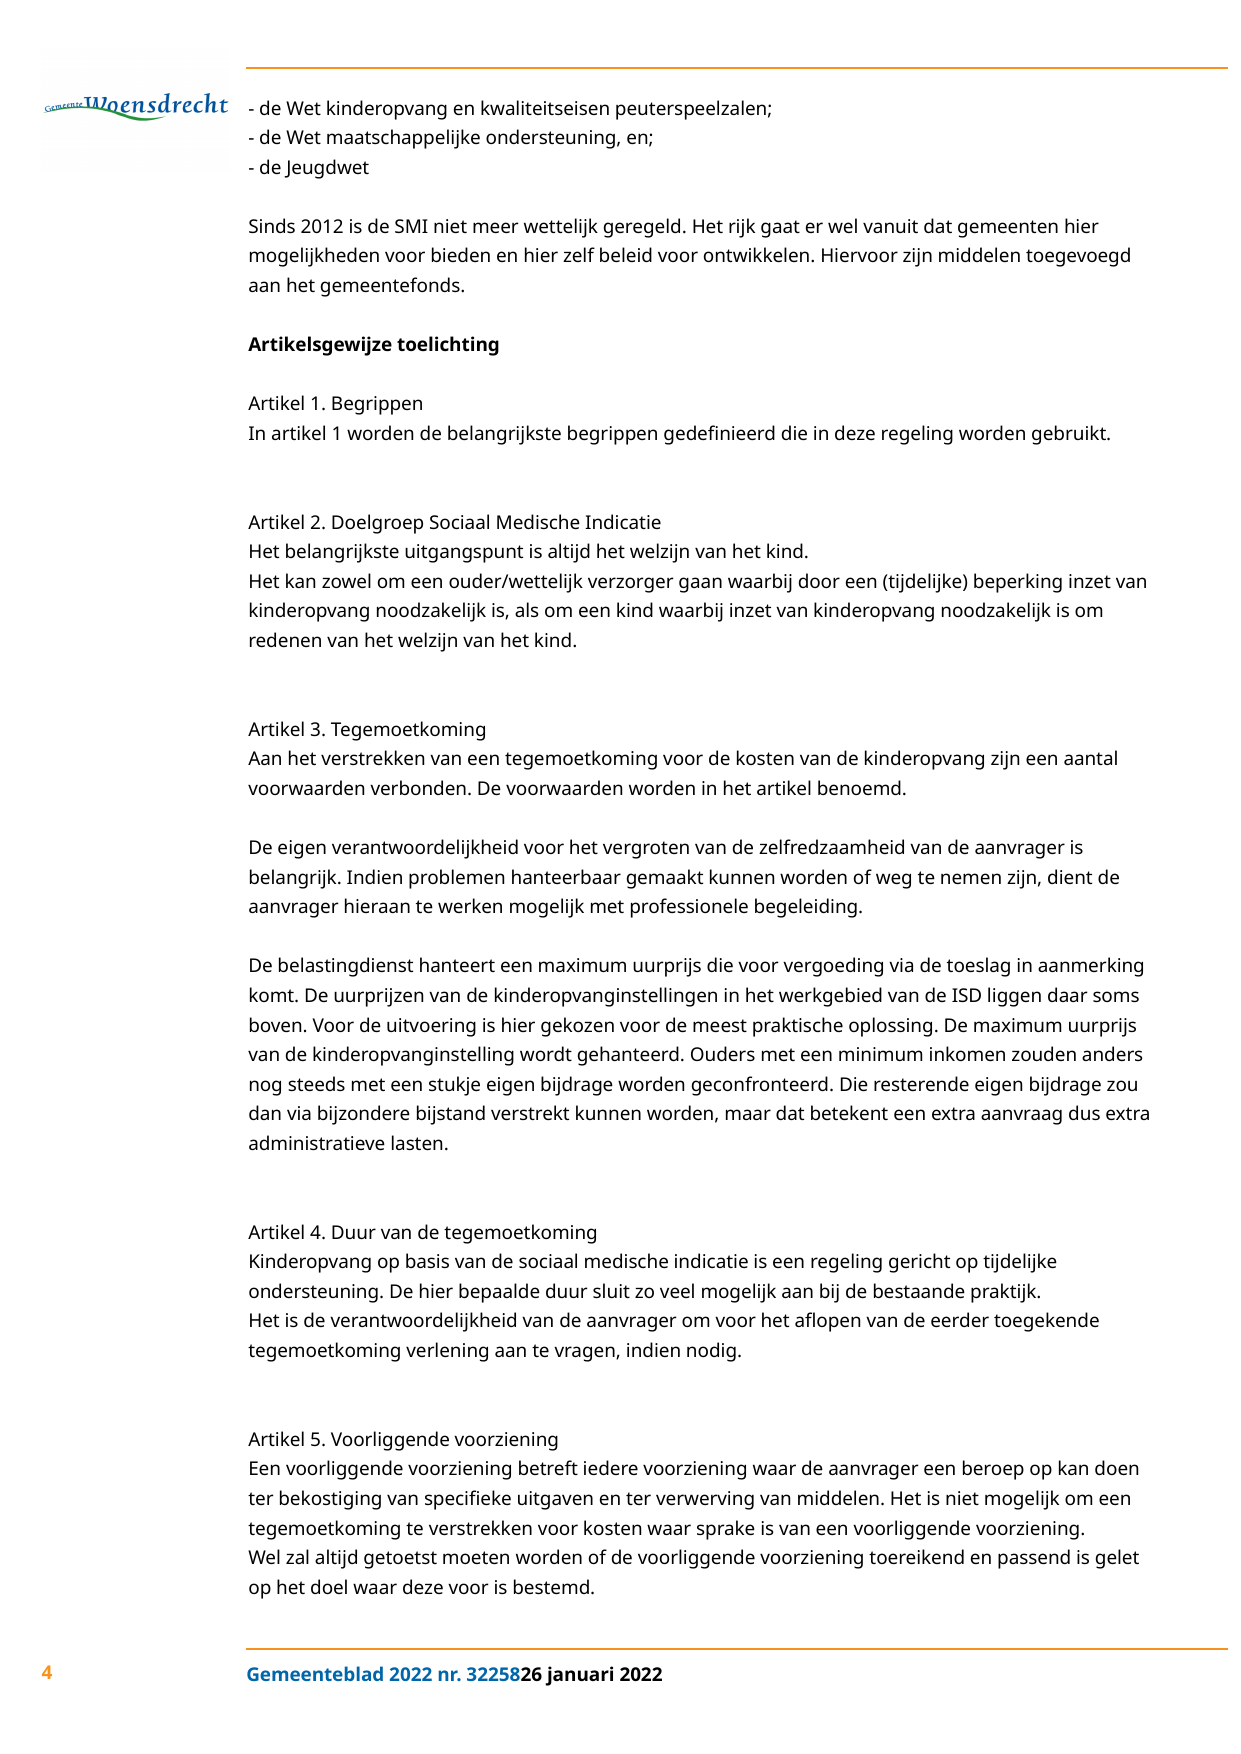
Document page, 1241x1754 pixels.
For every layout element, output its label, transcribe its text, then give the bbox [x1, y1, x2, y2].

text Artikel 4. Duur van de tegemoetkoming [248, 1219, 1152, 1245]
text Artikel 1. Begrippen [248, 391, 1152, 416]
text Sinds 2012 is de SMI niet meer wettelijk geregeld. Het rijk gaat er wel vanuit dat gemeenten hier mogelijkheden voor bieden en hier zelf beleid voor ontwikkelen. Hiervoor zijn middelen toegevoegd aan het gemeentefonds. [248, 213, 1152, 298]
text Artikel 5. Voorliggende voorziening [248, 1426, 1152, 1452]
text De belastingdienst hanteert een maximum uurprijs die voor vergoeding via de toeslag in aanmerking komt. De uurprijzen van de kinderopvanginstellingen in het werkgebied van de ISD liggen daar soms boven. Voor de uitvoering is hier gekozen voor de meest praktische oplossing. De maximum uurprijs van de kinderopvanginstelling wordt gehanteerd. Ouders met een minimum inkomen zouden anders nog steeds met een stukje eigen bijdrage worden geconfronteerd. Die resterende eigen bijdrage zou dan via bijzondere bijstand verstrekt kunnen worden, maar dat betekent een extra aanvraag dus extra administratieve lasten. [248, 953, 1152, 1156]
text Wel zal altijd getoetst moeten worden of de voorliggende voorziening toereikend en passend is gelet op het doel waar deze voor is bestemd. [248, 1544, 1152, 1600]
text De eigen verantwoordelijkheid voor het vergroten van de zelfredzaamheid van de aanvrager is belangrijk. Indien problemen hanteerbaar gemaakt kunnen worden of weg te nemen zijn, dient de aanvrager hieraan te werken mogelijk met professionele begeleiding. [248, 834, 1152, 919]
picture [41, 47, 231, 172]
text - de Wet maatschappelijke ondersteuning, en; [248, 124, 1152, 150]
text Artikelsgewijze toelichting [248, 331, 1152, 357]
text In artikel 1 worden de belangrijkste begrippen gedefinieerd die in deze regeling worden gebruikt. [248, 420, 1152, 446]
text - de Wet kinderopvang en kwaliteitseisen peuterspeelzalen; [248, 95, 1152, 121]
text Een voorliggende voorziening betreft iedere voorziening waar de aanvrager een beroep op kan doen ter bekostiging van specifieke uitgaven en ter verwerving van middelen. Het is niet mogelijk om een tegemoetkoming te verstrekken voor kosten waar sprake is van een voorliggende voorziening. [248, 1456, 1152, 1541]
text Artikel 3. Tegemoetkoming [248, 716, 1152, 742]
text - de Jeugdwet [248, 154, 1152, 180]
text Het kan zowel om een ouder/wettelijk verzorger gaan waarbij door een (tijdelijke) beperking inzet van kinderopvang noodzakelijk is, als om een kind waarbij inzet van kinderopvang noodzakelijk is om redenen van het welzijn van het kind. [248, 568, 1152, 653]
text Kinderopvang op basis van de sociaal medische indicatie is een regeling gericht op tijdelijke ondersteuning. De hier bepaalde duur sluit zo veel mogelijk aan bij de bestaande praktijk. [248, 1248, 1152, 1304]
text Aan het verstrekken van een tegemoetkoming voor de kosten van de kinderopvang zijn een aantal voorwaarden verbonden. De voorwaarden worden in het artikel benoemd. [248, 746, 1152, 801]
text Artikel 2. Doelgroep Sociaal Medische Indicatie [248, 509, 1152, 535]
text Het belangrijkste uitgangspunt is altijd het welzijn van het kind. [248, 538, 1152, 564]
text Het is de verantwoordelijkheid van de aanvrager om voor het aflopen van de eerder toegekende tegemoetkoming verlening aan te vragen, indien nodig. [248, 1308, 1152, 1363]
